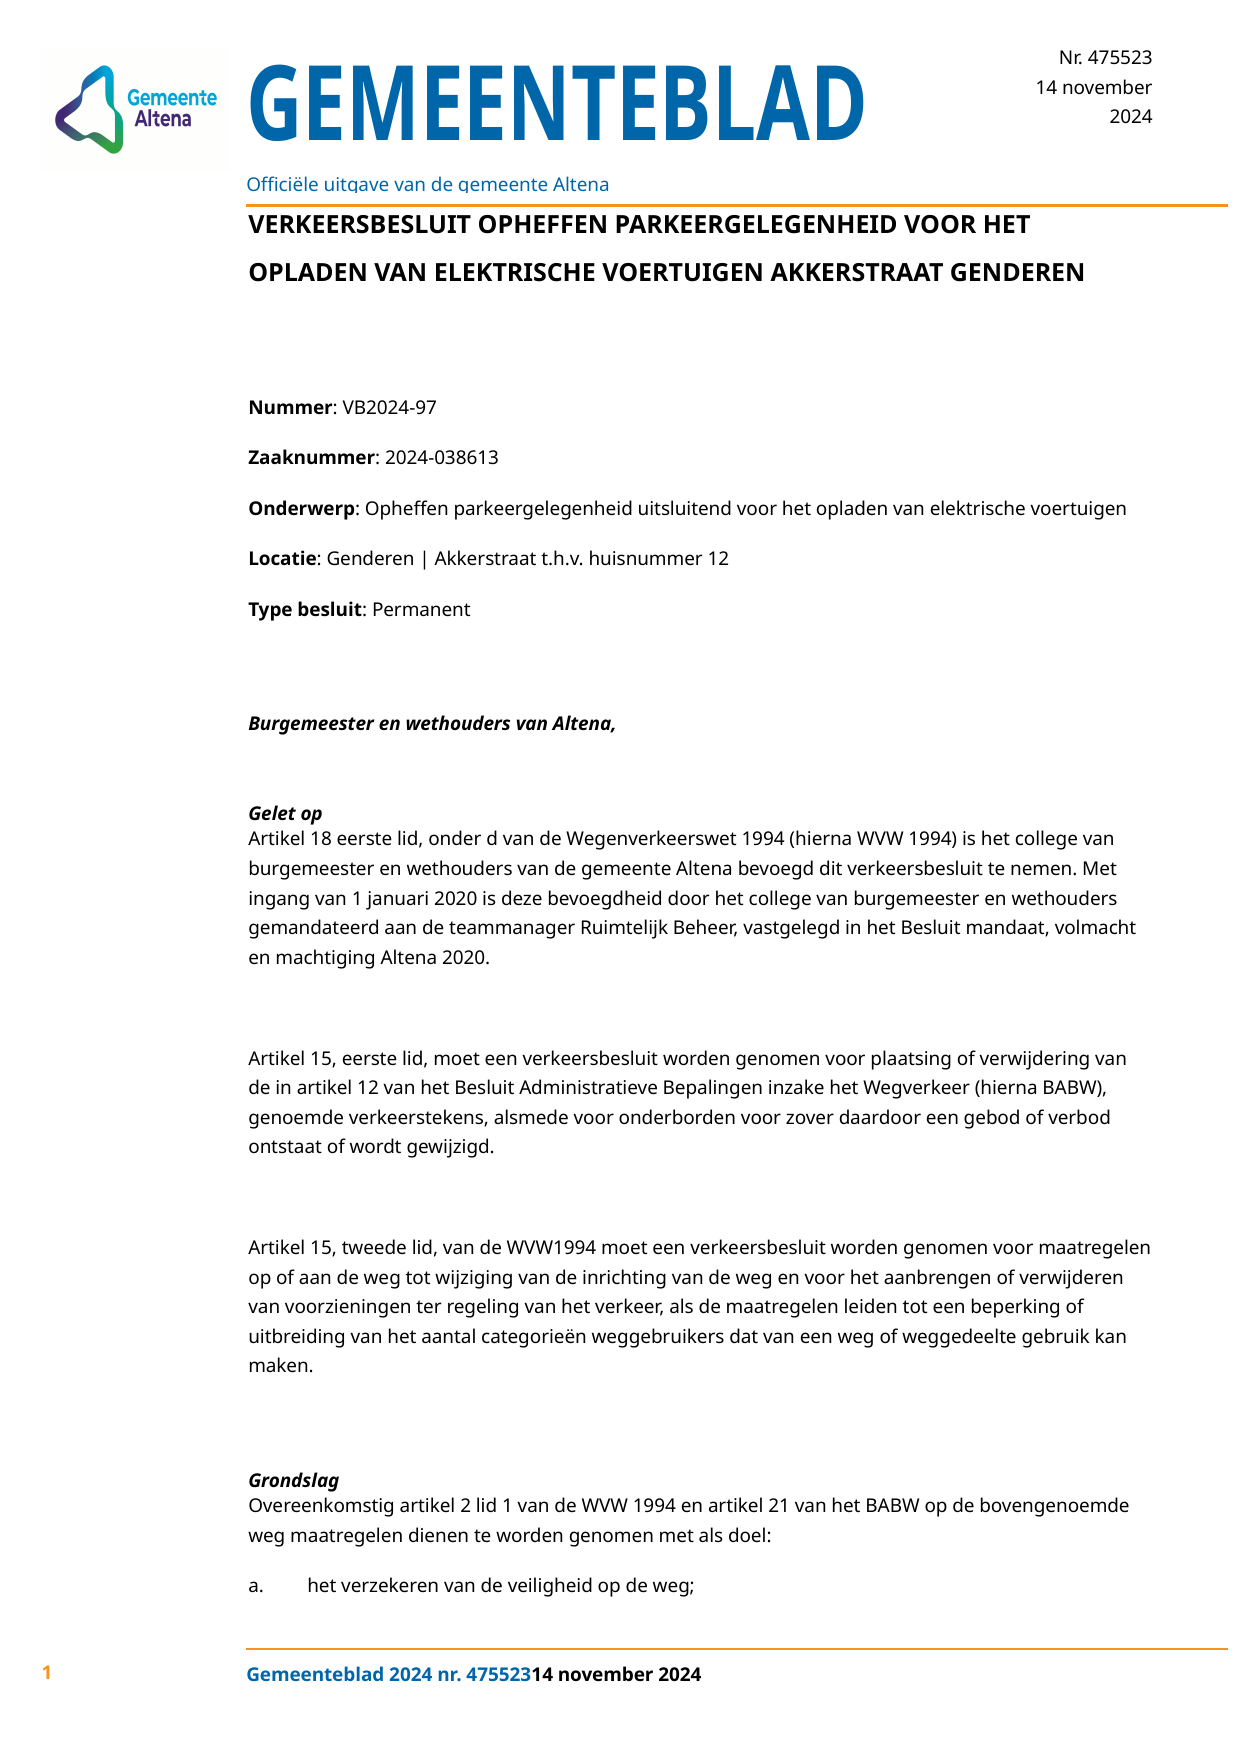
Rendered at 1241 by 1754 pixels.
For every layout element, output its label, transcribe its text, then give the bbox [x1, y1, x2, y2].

text Locatie: Genderen | Akkerstraat t.h.v. huisnummer 12 [248, 545, 1152, 571]
picture [41, 47, 231, 172]
text Gelet op [248, 800, 1152, 826]
text Artikel 15, eerste lid, moet een verkeersbesluit worden genomen voor plaatsing of verwijdering van de in artikel 12 van het Besluit Administratieve Bepalingen inzake het Wegverkeer (hierna BABW), genoemde verkeerstekens, alsmede voor onderborden voor zover daardoor een gebod of verbod ontstaat of wordt gewijzigd. [248, 1045, 1152, 1159]
text Overeenkomstig artikel 2 lid 1 van de WVW 1994 en artikel 21 van het BABW op de bovengenoemde weg maatregelen dienen te worden genomen met als doel: [248, 1493, 1152, 1548]
text Grondslag [248, 1467, 1152, 1493]
list het verzekeren van de veiligheid op de weg; [248, 1573, 1152, 1598]
text Type besluit: Permanent [248, 596, 1152, 621]
text Artikel 15, tweede lid, van de WVW1994 moet een verkeersbesluit worden genomen voor maatregelen op of aan de weg tot wijziging van de inrichting van de weg en voor het aanbrengen of verwijderen van voorzieningen ter regeling van het verkeer, als de maatregelen leiden tot een beperking of uitbreiding van het aantal categorieën weggebruikers dat van een weg of weggedeelte gebruik kan maken. [248, 1234, 1152, 1378]
text Zaaknummer: 2024-038613 [248, 444, 1152, 470]
text Nummer: VB2024-97 [248, 394, 1152, 420]
text Onderwerp: Opheffen parkeergelegenheid uitsluitend voor het opladen van elektrische voertuigen [248, 495, 1152, 521]
text VERKEERSBESLUIT OPHEFFEN PARKEERGELEGENHEID VOOR HET OPLADEN VAN ELEKTRISCHE VOERTUIGEN AKKERSTRAAT GENDEREN [248, 207, 1152, 288]
text Artikel 18 eerste lid, onder d van de Wegenverkeerswet 1994 (hierna WVW 1994) is het college van burgemeester en wethouders van de gemeente Altena bevoegd dit verkeersbesluit te nemen. Met ingang van 1 januari 2020 is deze bevoegdheid door het college van burgemeester en wethouders gemandateerd aan de teammanager Ruimtelijk Beheer, vastgelegd in het Besluit mandaat, volmacht en machtiging Altena 2020. [248, 826, 1152, 969]
text Burgemeester en wethouders van Altena, [248, 710, 1152, 736]
